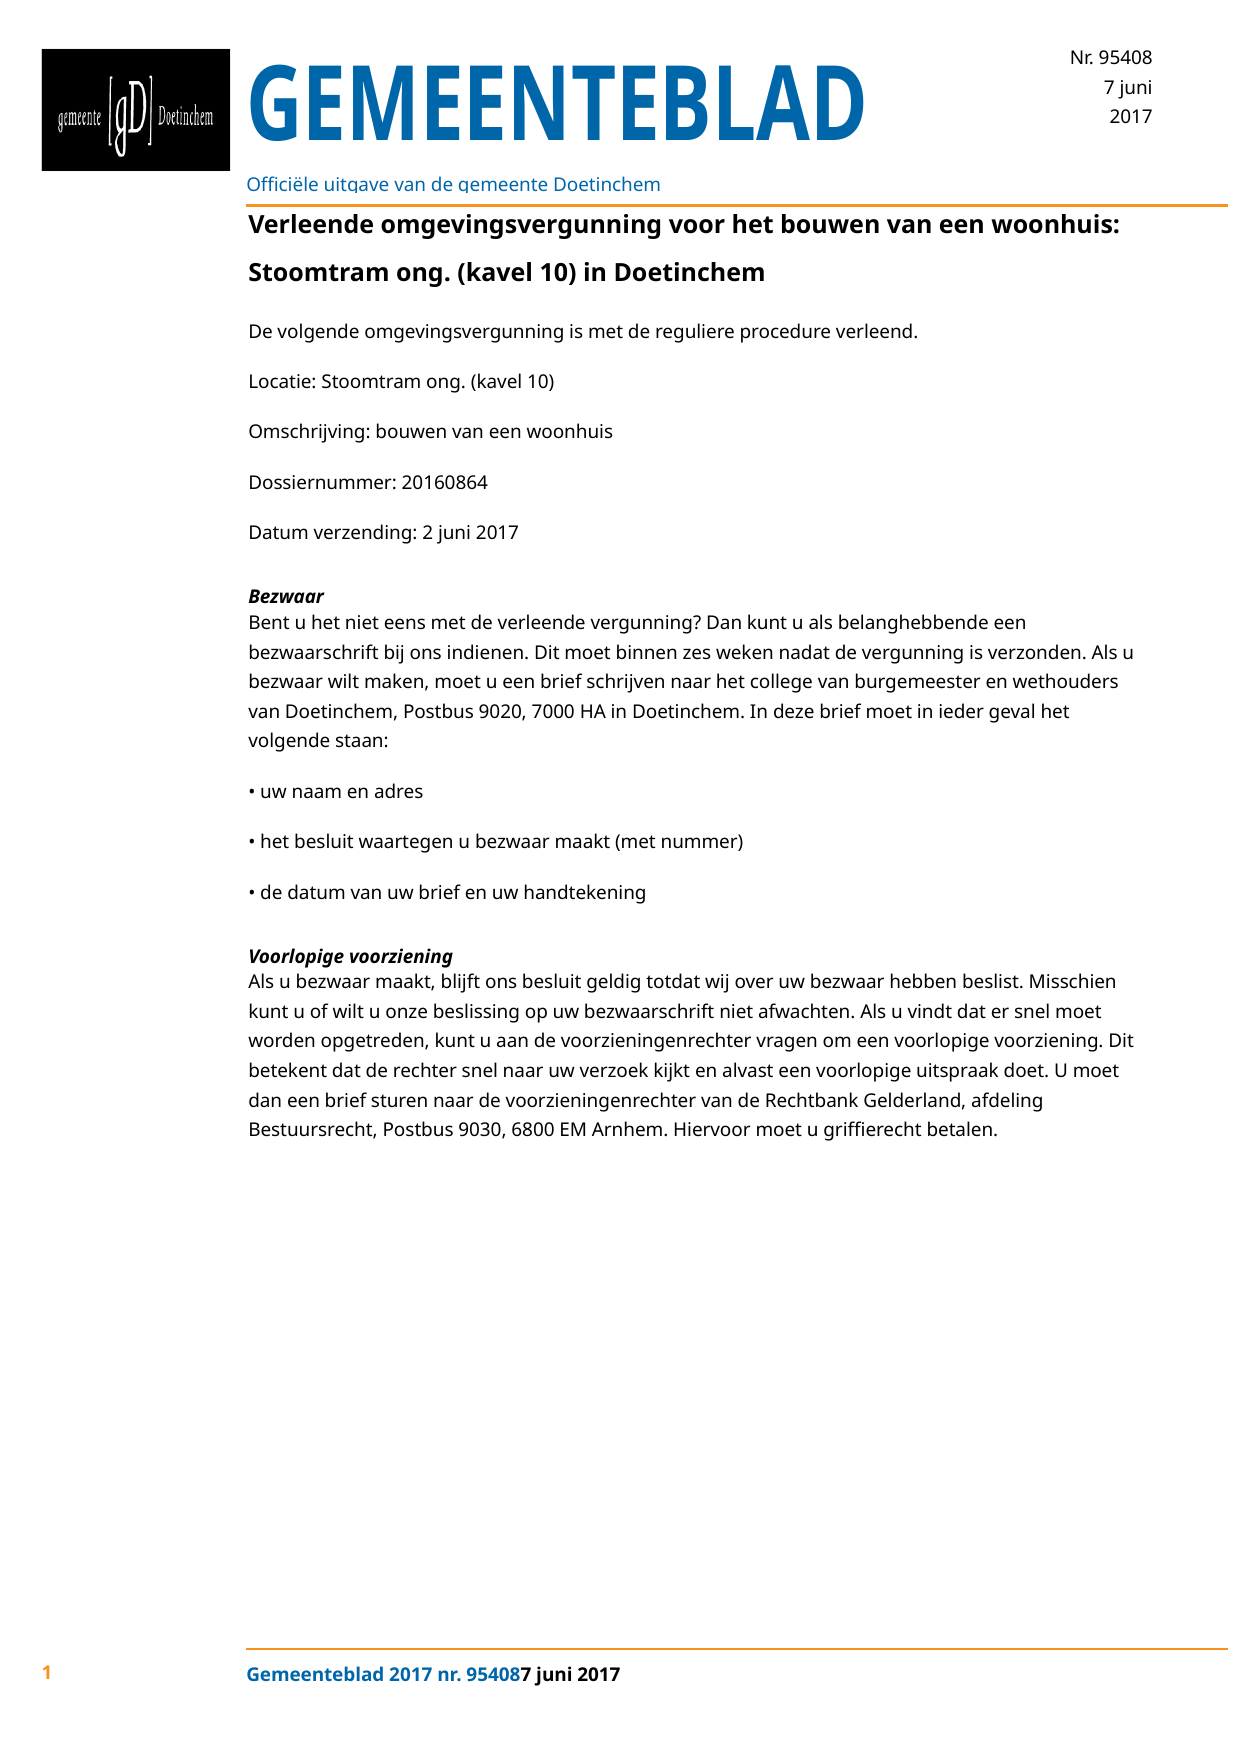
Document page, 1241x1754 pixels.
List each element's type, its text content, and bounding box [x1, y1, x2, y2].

text Dossiernummer: 20160864 [248, 469, 1152, 495]
text Omschrijving: bouwen van een woonhuis [248, 419, 1152, 444]
text Bezwaar [248, 583, 1152, 609]
text De volgende omgevingsvergunning is met de reguliere procedure verleend. [248, 318, 1152, 344]
text Verleende omgevingsvergunning voor het bouwen van een woonhuis: Stoomtram ong. (kavel 10) in Doetinchem [248, 207, 1152, 288]
picture [41, 47, 231, 172]
text • het besluit waartegen u bezwaar maakt (met nummer) [248, 828, 1152, 854]
text • uw naam en adres [248, 778, 1152, 804]
text Bent u het niet eens met de verleende vergunning? Dan kunt u als belanghebbende een bezwaarschrift bij ons indienen. Dit moet binnen zes weken nadat de vergunning is verzonden. Als u bezwaar wilt maken, moet u een brief schrijven naar het college van burgemeester en wethouders van Doetinchem, Postbus 9020, 7000 HA in Doetinchem. In deze brief moet in ieder geval het volgende staan: [248, 609, 1152, 753]
text Datum verzending: 2 juni 2017 [248, 519, 1152, 545]
text Als u bezwaar maakt, blijft ons besluit geldig totdat wij over uw bezwaar hebben beslist. Misschien kunt u of wilt u onze beslissing op uw bezwaarschrift niet afwachten. Als u vindt dat er snel moet worden opgetreden, kunt u aan de voorzieningenrechter vragen om een voorlopige voorziening. Dit betekent dat de rechter snel naar uw verzoek kijkt en alvast een voorlopige uitspraak doet. U moet dan een brief sturen naar de voorzieningenrechter van de Rechtbank Gelderland, afdeling Bestuursrecht, Postbus 9030, 6800 EM Arnhem. Hiervoor moet u griffierecht betalen. [248, 968, 1152, 1142]
text • de datum van uw brief en uw handtekening [248, 879, 1152, 904]
text Voorlopige voorziening [248, 943, 1152, 968]
text Locatie: Stoomtram ong. (kavel 10) [248, 368, 1152, 394]
